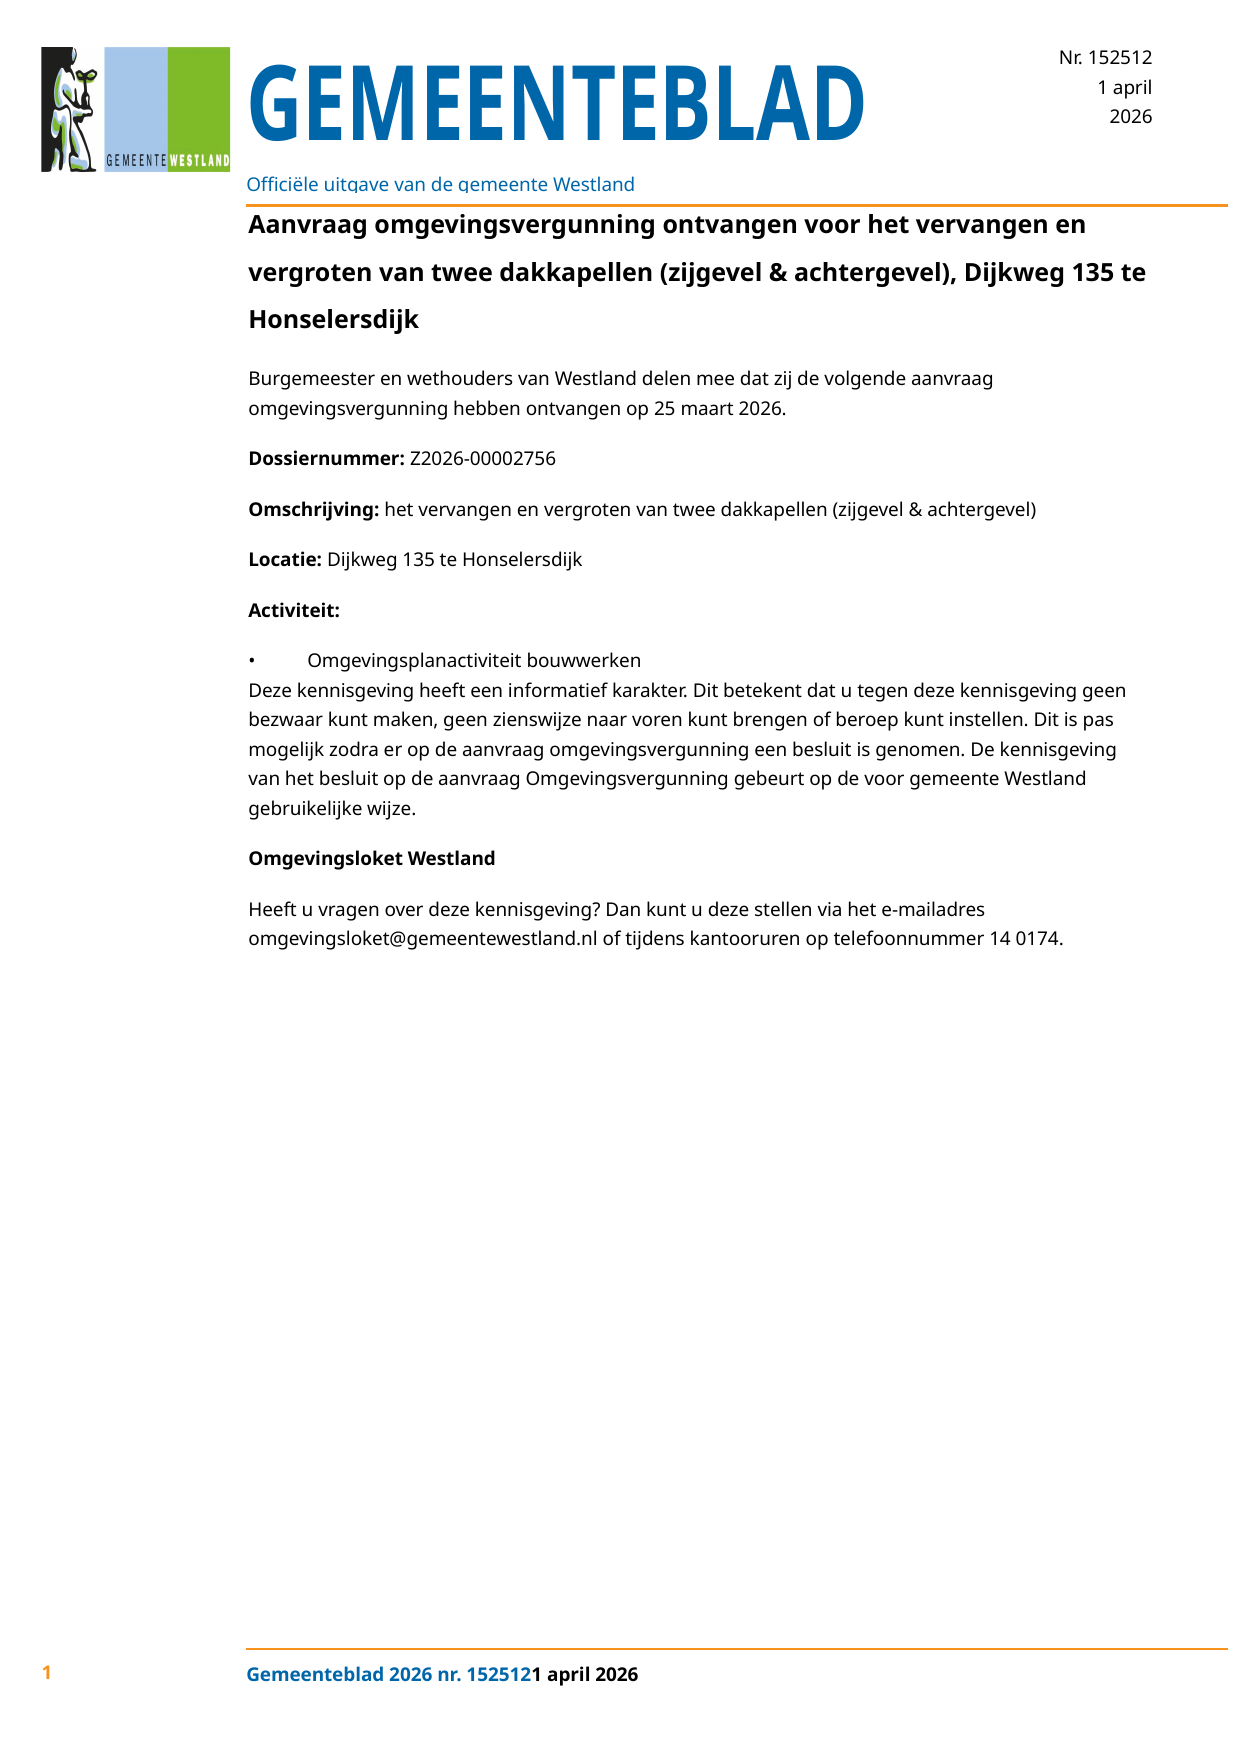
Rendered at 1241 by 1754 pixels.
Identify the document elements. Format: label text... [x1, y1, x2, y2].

text Omgevingsloket Westland [248, 846, 1152, 871]
text Dossiernummer: Z2026-00002756 [248, 446, 1152, 471]
text Burgemeester en wethouders van Westland delen mee dat zij de volgende aanvraag omgevingsvergunning hebben ontvangen op 25 maart 2026. [248, 366, 1152, 421]
text Aanvraag omgevingsvergunning ontvangen voor het vervangen en vergroten van twee dakkapellen (zijgevel & achtergevel), Dijkweg 135 te Honselersdijk [248, 207, 1152, 336]
text Heeft u vragen over deze kennisgeving? Dan kunt u deze stellen via het e-mailadres omgevingsloket@gemeentewestland.nl of tijdens kantooruren op telefoonnummer 14 0174. [248, 896, 1152, 951]
list Omgevingsplanactiviteit bouwwerken [248, 647, 1152, 673]
text Activiteit: [248, 597, 1152, 622]
text Omschrijving: het vervangen en vergroten van twee dakkapellen (zijgevel & achtergevel) [248, 496, 1152, 522]
text Locatie: Dijkweg 135 te Honselersdijk [248, 546, 1152, 572]
picture [41, 47, 231, 172]
text Deze kennisgeving heeft een informatief karakter. Dit betekent dat u tegen deze kennisgeving geen bezwaar kunt maken, geen zienswijze naar voren kunt brengen of beroep kunt instellen. Dit is pas mogelijk zodra er op de aanvraag omgevingsvergunning een besluit is genomen. De kennisgeving van het besluit op de aanvraag Omgevingsvergunning gebeurt op de voor gemeente Westland gebruikelijke wijze. [248, 677, 1152, 821]
